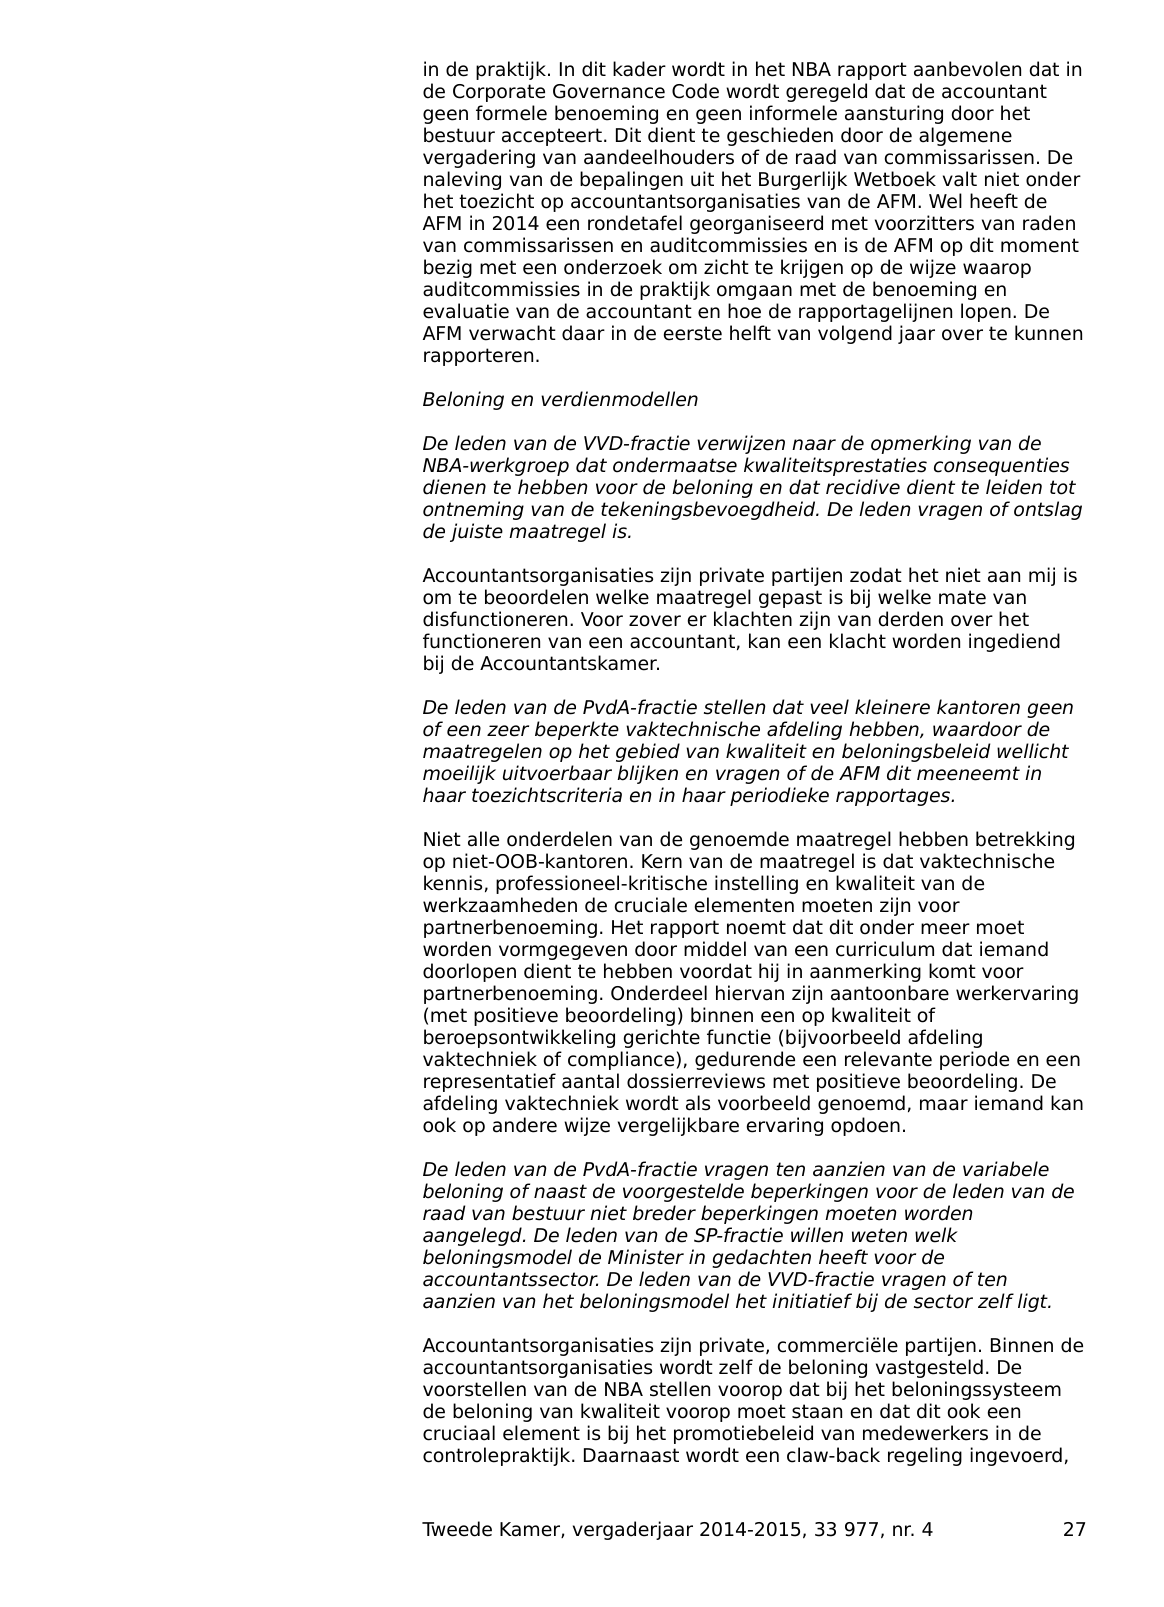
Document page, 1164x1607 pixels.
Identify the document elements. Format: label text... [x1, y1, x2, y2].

text De leden van de PvdA-fractie vragen ten aanzien van de variabele beloning of naast de voorgestelde beperkingen voor de leden van de raad van bestuur niet breder beperkingen moeten worden aangelegd. De leden van de SP-fractie willen weten welk beloningsmodel de Minister in gedachten heeft voor de accountantssector. De leden van de VVD-fractie vragen of ten aanzien van het beloningsmodel het initiatief bij de sector zelf ligt. [422, 1159, 1087, 1313]
subtitle Beloning en verdienmodellen [422, 389, 1087, 411]
text De leden van de PvdA-fractie stellen dat veel kleinere kantoren geen of een zeer beperkte vaktechnische afdeling hebben, waardoor de maatregelen op het gebied van kwaliteit en beloningsbeleid wellicht moeilijk uitvoerbaar blijken en vragen of de AFM dit meeneemt in haar toezichtscriteria en in haar periodieke rapportages. [422, 697, 1087, 807]
text De leden van de VVD-fractie verwijzen naar de opmerking van de NBA-werkgroep dat ondermaatse kwaliteitsprestaties consequenties dienen te hebben voor de beloning en dat recidive dient te leiden tot ontneming van de tekeningsbevoegdheid. De leden vragen of ontslag de juiste maatregel is. [422, 433, 1087, 543]
text Niet alle onderdelen van de genoemde maatregel hebben betrekking op niet-OOB-kantoren. Kern van de maatregel is dat vaktechnische kennis, professioneel-kritische instelling en kwaliteit van de werkzaamheden de cruciale elementen moeten zijn voor partnerbenoeming. Het rapport noemt dat dit onder meer moet worden vormgegeven door middel van een curriculum dat iemand doorlopen dient te hebben voordat hij in aanmerking komt voor partnerbenoeming. Onderdeel hiervan zijn aantoonbare werkervaring (met positieve beoordeling) binnen een op kwaliteit of beroepsontwikkeling gerichte functie (bijvoorbeeld afdeling vaktechniek of compliance), gedurende een relevante periode en een representatief aantal dossierreviews met positieve beoordeling. De afdeling vaktechniek wordt als voorbeeld genoemd, maar iemand kan ook op andere wijze vergelijkbare ervaring opdoen. [422, 829, 1087, 1137]
text in de praktijk. In dit kader wordt in het NBA rapport aanbevolen dat in de Corporate Governance Code wordt geregeld dat de accountant geen formele benoeming en geen informele aansturing door het bestuur accepteert. Dit dient te geschieden door de algemene vergadering van aandeelhouders of de raad van commissarissen. De naleving van de bepalingen uit het Burgerlijk Wetboek valt niet onder het toezicht op accountantsorganisaties van de AFM. Wel heeft de AFM in 2014 een rondetafel georganiseerd met voorzitters van raden van commissarissen en auditcommissies en is de AFM op dit moment bezig met een onderzoek om zicht te krijgen op de wijze waarop auditcommissies in de praktijk omgaan met de benoeming en evaluatie van de accountant en hoe de rapportagelijnen lopen. De AFM verwacht daar in de eerste helft van volgend jaar over te kunnen rapporteren. [422, 59, 1087, 367]
text Accountantsorganisaties zijn private, commerciële partijen. Binnen de accountantsorganisaties wordt zelf de beloning vastgesteld. De voorstellen van de NBA stellen voorop dat bij het beloningssysteem de beloning van kwaliteit voorop moet staan en dat dit ook een cruciaal element is bij het promotiebeleid van medewerkers in de controlepraktijk. Daarnaast wordt een claw-back regeling ingevoerd, [422, 1335, 1087, 1467]
text Accountantsorganisaties zijn private partijen zodat het niet aan mij is om te beoordelen welke maatregel gepast is bij welke mate van disfunctioneren. Voor zover er klachten zijn van derden over het functioneren van een accountant, kan een klacht worden ingediend bij de Accountantskamer. [422, 565, 1087, 675]
